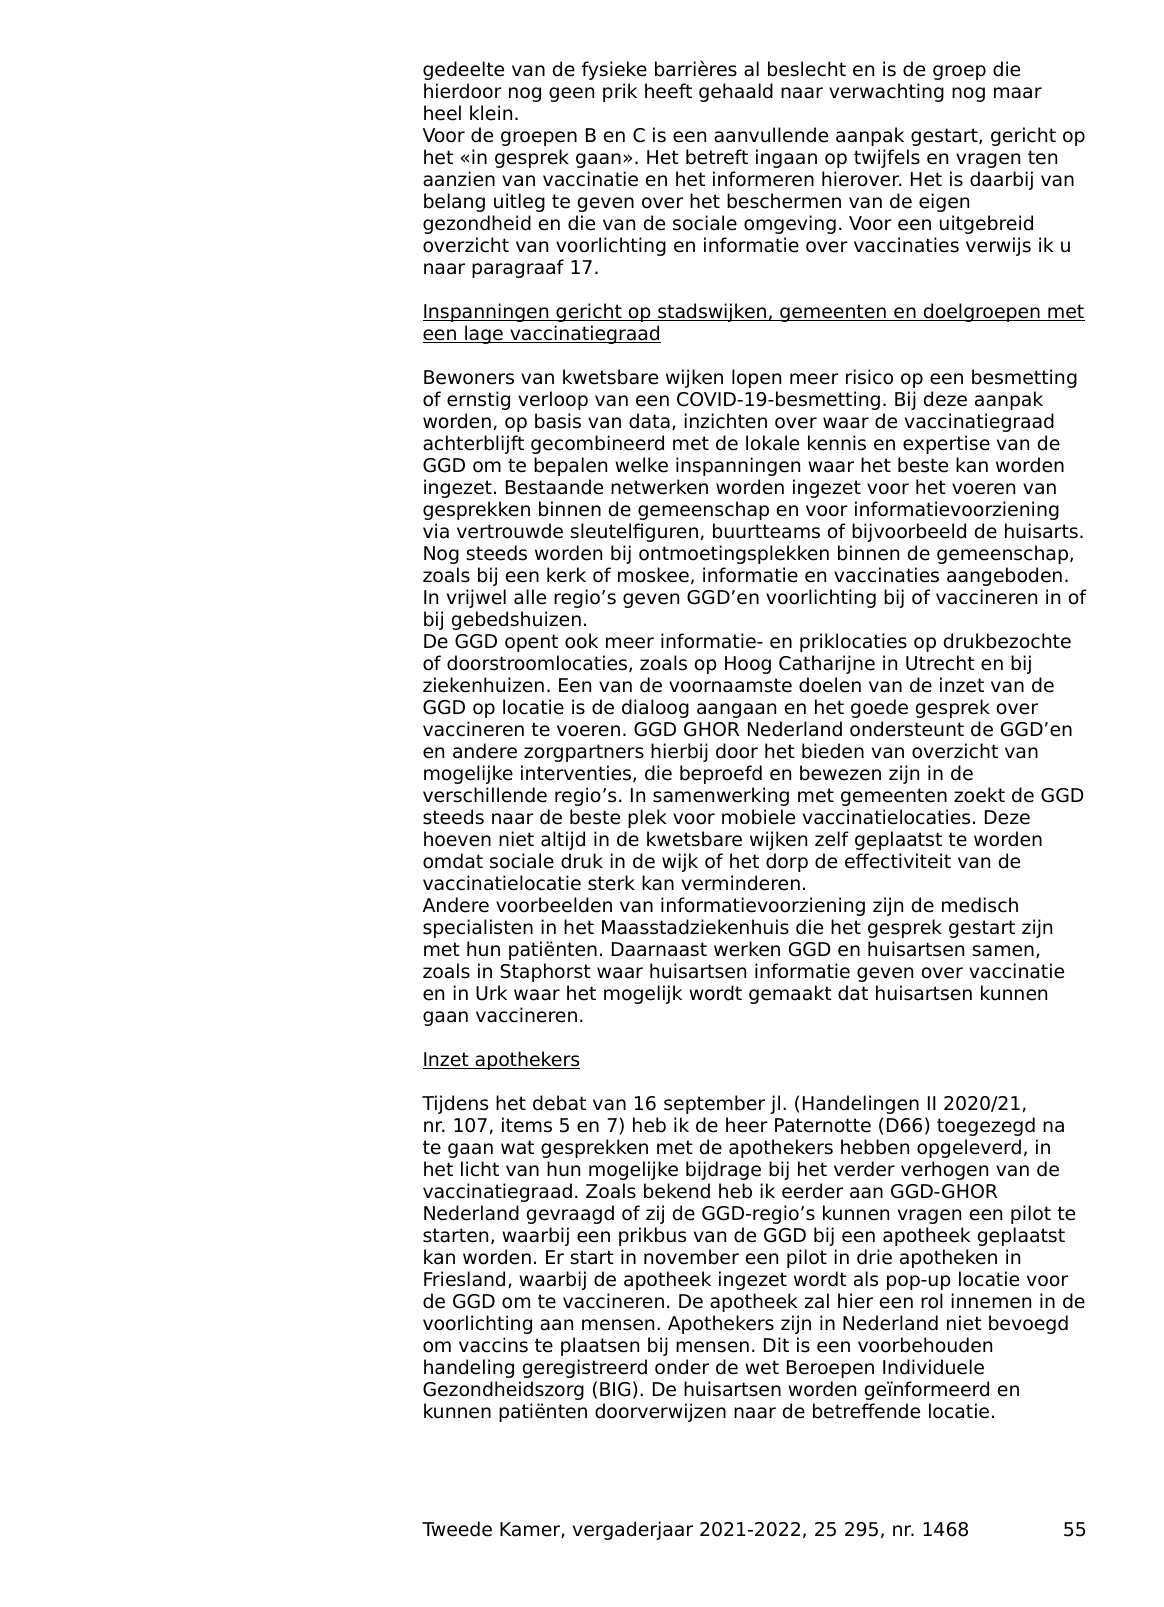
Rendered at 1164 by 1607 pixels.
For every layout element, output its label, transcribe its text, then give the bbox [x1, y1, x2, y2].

subtitle Inspanningen gericht op stadswijken, gemeenten en doelgroepen met een lage vaccinatiegraad [422, 301, 1087, 345]
text Voor de groepen B en C is een aanvullende aanpak gestart, gericht op het «in gesprek gaan». Het betreft ingaan op twijfels en vragen ten aanzien van vaccinatie en het informeren hierover. Het is daarbij van belang uitleg te geven over het beschermen van de eigen gezondheid en die van de sociale omgeving. Voor een uitgebreid overzicht van voorlichting en informatie over vaccinaties verwijs ik u naar paragraaf 17. [422, 125, 1087, 279]
text Tijdens het debat van 16 september jl. (Handelingen II 2020/21, nr. 107, items 5 en 7) heb ik de heer Paternotte (D66) toegezegd na te gaan wat gesprekken met de apothekers hebben opgeleverd, in het licht van hun mogelijke bijdrage bij het verder verhogen van de vaccinatiegraad. Zoals bekend heb ik eerder aan GGD-GHOR Nederland gevraagd of zij de GGD-regio’s kunnen vragen een pilot te starten, waarbij een prikbus van de GGD bij een apotheek geplaatst kan worden. Er start in november een pilot in drie apotheken in Friesland, waarbij de apotheek ingezet wordt als pop-up locatie voor de GGD om te vaccineren. De apotheek zal hier een rol innemen in de voorlichting aan mensen. Apothekers zijn in Nederland niet bevoegd om vaccins te plaatsen bij mensen. Dit is een voorbehouden handeling geregistreerd onder de wet Beroepen Individuele Gezondheidszorg (BIG). De huisartsen worden geïnformeerd en kunnen patiënten doorverwijzen naar de betreffende locatie. [422, 1093, 1087, 1423]
subtitle Inzet apothekers [422, 1049, 1087, 1071]
text Bewoners van kwetsbare wijken lopen meer risico op een besmetting of ernstig verloop van een COVID-19-besmetting. Bij deze aanpak worden, op basis van data, inzichten over waar de vaccinatiegraad achterblijft gecombineerd met de lokale kennis en expertise van de GGD om te bepalen welke inspanningen waar het beste kan worden ingezet. Bestaande netwerken worden ingezet voor het voeren van gesprekken binnen de gemeenschap en voor informatievoorziening via vertrouwde sleutelfiguren, buurtteams of bijvoorbeeld de huisarts. Nog steeds worden bij ontmoetingsplekken binnen de gemeenschap, zoals bij een kerk of moskee, informatie en vaccinaties aangeboden. In vrijwel alle regio’s geven GGD’en voorlichting bij of vaccineren in of bij gebedshuizen. [422, 367, 1087, 631]
text Andere voorbeelden van informatievoorziening zijn de medisch specialisten in het Maasstadziekenhuis die het gesprek gestart zijn met hun patiënten. Daarnaast werken GGD en huisartsen samen, zoals in Staphorst waar huisartsen informatie geven over vaccinatie en in Urk waar het mogelijk wordt gemaakt dat huisartsen kunnen gaan vaccineren. [422, 895, 1087, 1027]
text De GGD opent ook meer informatie- en priklocaties op drukbezochte of doorstroomlocaties, zoals op Hoog Catharijne in Utrecht en bij ziekenhuizen. Een van de voornaamste doelen van de inzet van de GGD op locatie is de dialoog aangaan en het goede gesprek over vaccineren te voeren. GGD GHOR Nederland ondersteunt de GGD’en en andere zorgpartners hierbij door het bieden van overzicht van mogelijke interventies, die beproefd en bewezen zijn in de verschillende regio’s. In samenwerking met gemeenten zoekt de GGD steeds naar de beste plek voor mobiele vaccinatielocaties. Deze hoeven niet altijd in de kwetsbare wijken zelf geplaatst te worden omdat sociale druk in de wijk of het dorp de effectiviteit van de vaccinatielocatie sterk kan verminderen. [422, 631, 1087, 895]
text gedeelte van de fysieke barrières al beslecht en is de groep die hierdoor nog geen prik heeft gehaald naar verwachting nog maar heel klein. [422, 59, 1087, 125]
